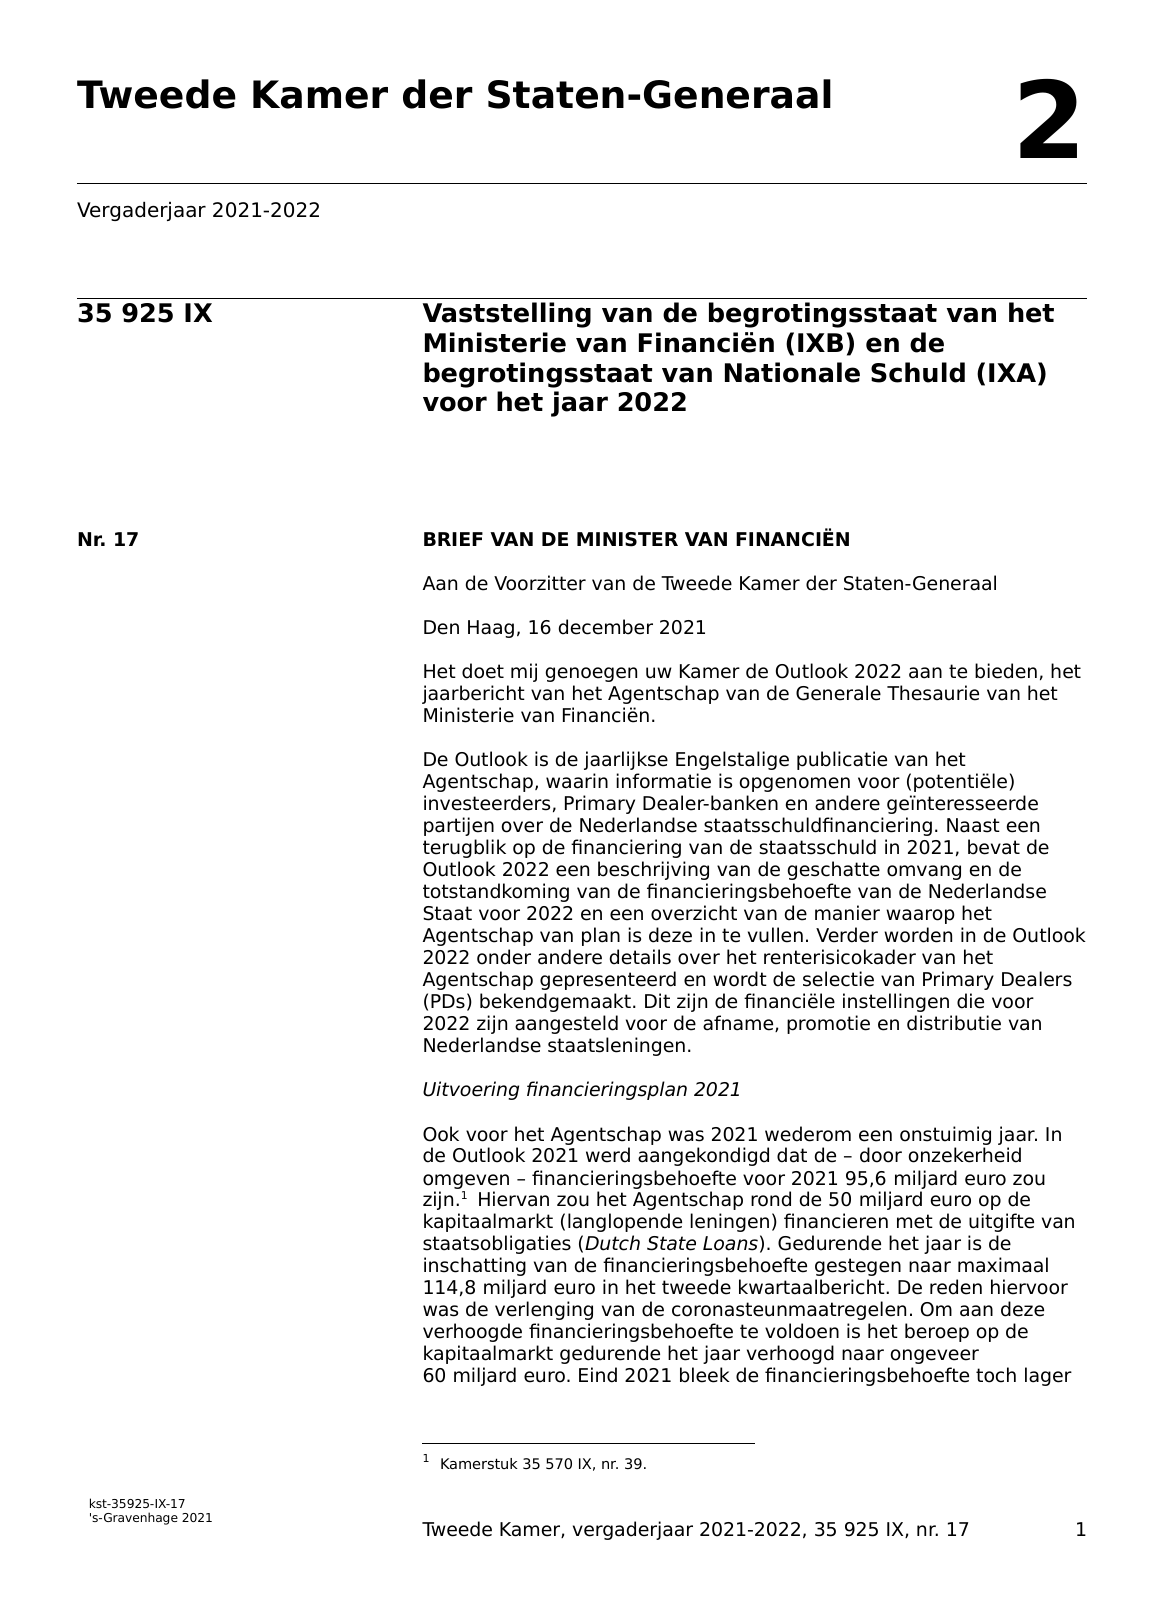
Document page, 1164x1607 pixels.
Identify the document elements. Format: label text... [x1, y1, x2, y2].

text Den Haag, 16 december 2021 [422, 617, 1087, 639]
text Aan de Voorzitter van de Tweede Kamer der Staten-Generaal [422, 573, 1087, 595]
text Kamerstuk 35 570 IX, nr. 39. [422, 1452, 1087, 1474]
table_header 2 [886, 59, 1087, 183]
text 's-Gravenhage 2021 [88, 1511, 323, 1525]
subtitle 35 925 IX Vaststelling van de begrotingsstaat van het Ministerie van Financiën (IXB) en de begrotingsstaat van Nationale Schuld (IXA) voor het jaar 2022 [77, 299, 1087, 418]
table_header Tweede Kamer der Staten-Generaal [77, 59, 886, 183]
text Ook voor het Agentschap was 2021 wederom een onstuimig jaar. In de Outlook 2021 werd aangekondigd dat de – door onzekerheid omgeven – financieringsbehoefte voor 2021 95,6 miljard euro zou zijn. Hiervan zou het Agentschap rond de 50 miljard euro op de kapitaalmarkt (langlopende leningen) financieren met de uitgifte van staatsobligaties (Dutch State Loans). Gedurende het jaar is de inschatting van de financieringsbehoefte gestegen naar maximaal 114,8 miljard euro in het tweede kwartaalbericht. De reden hiervoor was de verlenging van de coronasteunmaatregelen. Om aan deze verhoogde financieringsbehoefte te voldoen is het beroep op de kapitaalmarkt gedurende het jaar verhoogd naar ongeveer 60 miljard euro. Eind 2021 bleek de financieringsbehoefte toch lager [422, 1123, 1087, 1387]
table_cell Vergaderjaar 2021-2022 [77, 184, 1087, 298]
subtitle Nr. 17 BRIEF VAN DE MINISTER VAN FINANCIËN [77, 529, 1087, 551]
text De Outlook is de jaarlijkse Engelstalige publicatie van het Agentschap, waarin informatie is opgenomen voor (potentiële) investeerders, Primary Dealer-banken en andere geïnteresseerde partijen over de Nederlandse staatsschuldfinanciering. Naast een terugblik op de financiering van de staatsschuld in 2021, bevat de Outlook 2022 een beschrijving van de geschatte omvang en de totstandkoming van de financieringsbehoefte van de Nederlandse Staat voor 2022 en een overzicht van de manier waarop het Agentschap van plan is deze in te vullen. Verder worden in de Outlook 2022 onder andere details over het renterisicokader van het Agentschap gepresenteerd en wordt de selectie van Primary Dealers (PDs) bekendgemaakt. Dit zijn de financiële instellingen die voor 2022 zijn aangesteld voor de afname, promotie en distributie van Nederlandse staatsleningen. [422, 749, 1087, 1057]
subtitle Uitvoering financieringsplan 2021 [422, 1079, 1087, 1101]
text Het doet mij genoegen uw Kamer de Outlook 2022 aan te bieden, het jaarbericht van het Agentschap van de Generale Thesaurie van het Ministerie van Financiën. [422, 661, 1087, 727]
text kst-35925-IX-17 [88, 1497, 323, 1511]
